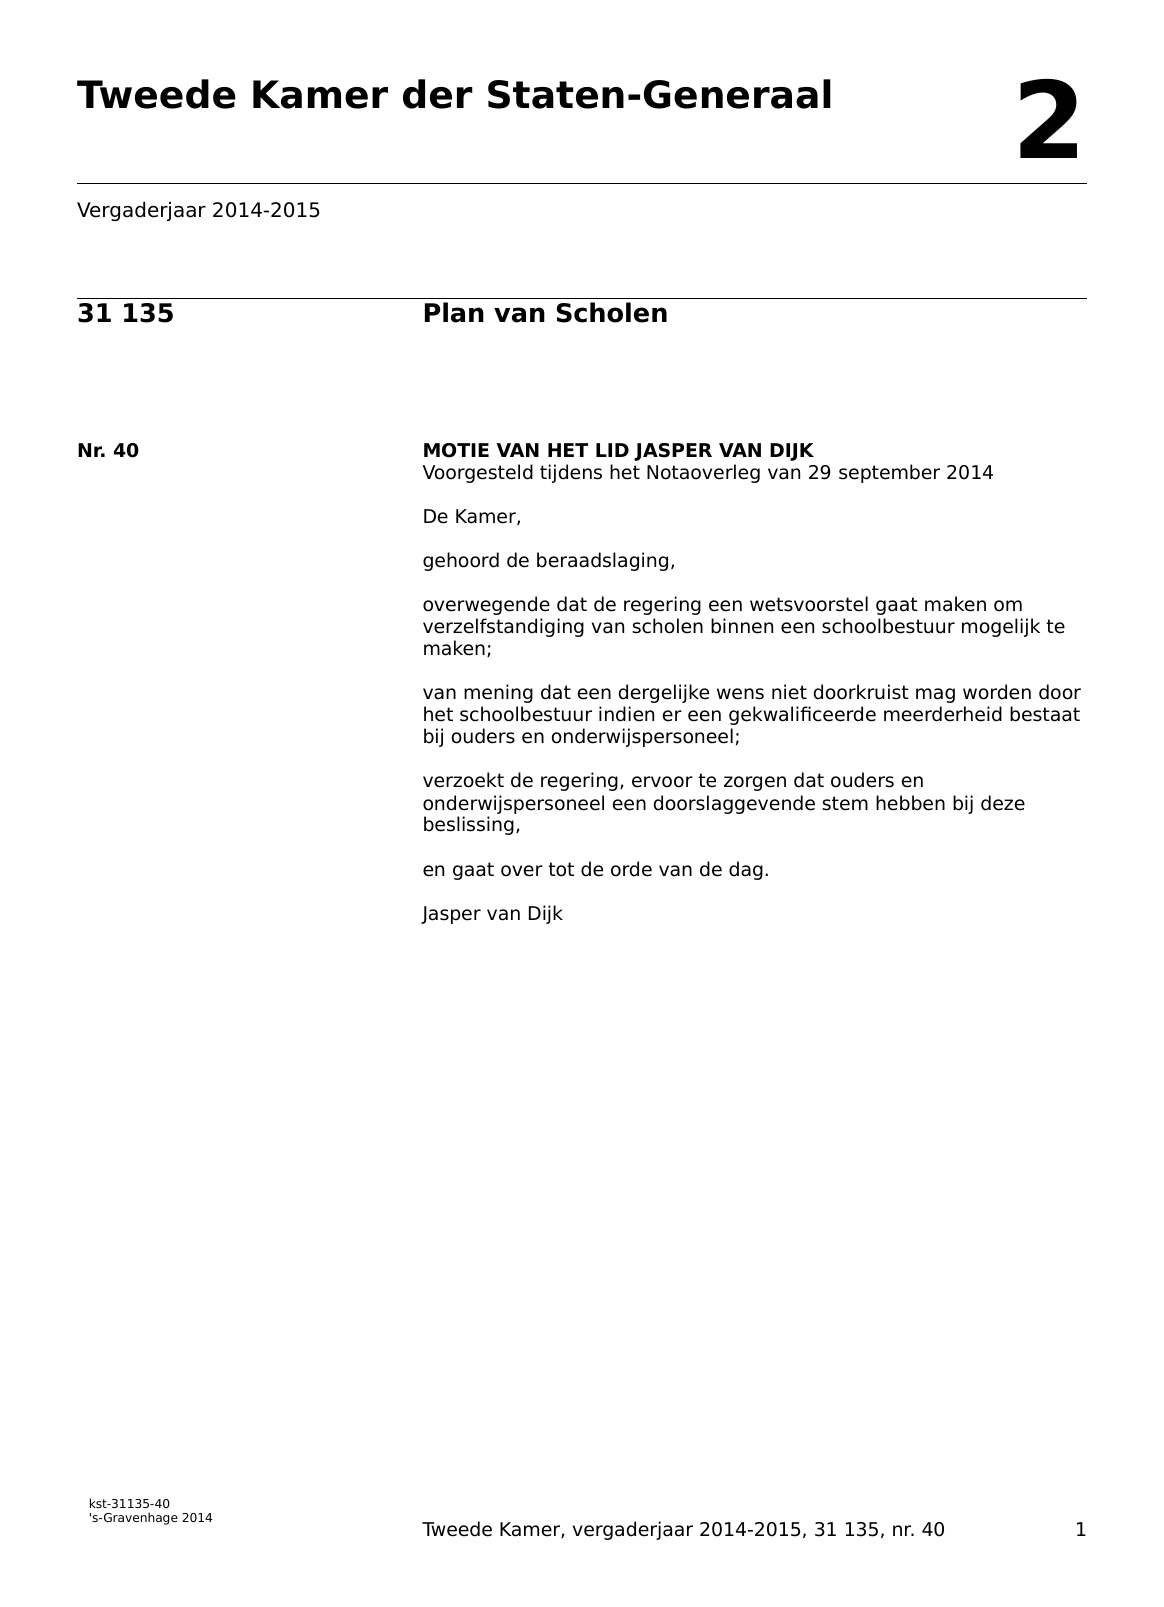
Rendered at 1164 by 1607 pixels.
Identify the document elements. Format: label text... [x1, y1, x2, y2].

text en gaat over tot de orde van de dag. [422, 858, 1087, 881]
text De Kamer, [422, 506, 1087, 528]
subtitle 31 135 Plan van Scholen [77, 299, 1087, 329]
subtitle Nr. 40 MOTIE VAN HET LID JASPER VAN DIJK [77, 440, 1087, 462]
text van mening dat een dergelijke wens niet doorkruist mag worden door het schoolbestuur indien er een gekwalificeerde meerderheid bestaat bij ouders en onderwijspersoneel; [422, 682, 1087, 748]
text kst-31135-40 [88, 1497, 323, 1511]
text Voorgesteld tijdens het Notaoverleg van 29 september 2014 [422, 462, 1087, 484]
text 's-Gravenhage 2014 [88, 1511, 323, 1525]
table_header Tweede Kamer der Staten-Generaal [77, 59, 886, 183]
table_cell Vergaderjaar 2014-2015 [77, 184, 1087, 298]
text gehoord de beraadslaging, [422, 550, 1087, 572]
text verzoekt de regering, ervoor te zorgen dat ouders en onderwijspersoneel een doorslaggevende stem hebben bij deze beslissing, [422, 770, 1087, 836]
table_header 2 [886, 59, 1087, 183]
text overwegende dat de regering een wetsvoorstel gaat maken om verzelfstandiging van scholen binnen een schoolbestuur mogelijk te maken; [422, 594, 1087, 660]
text Jasper van Dijk [422, 903, 1087, 925]
